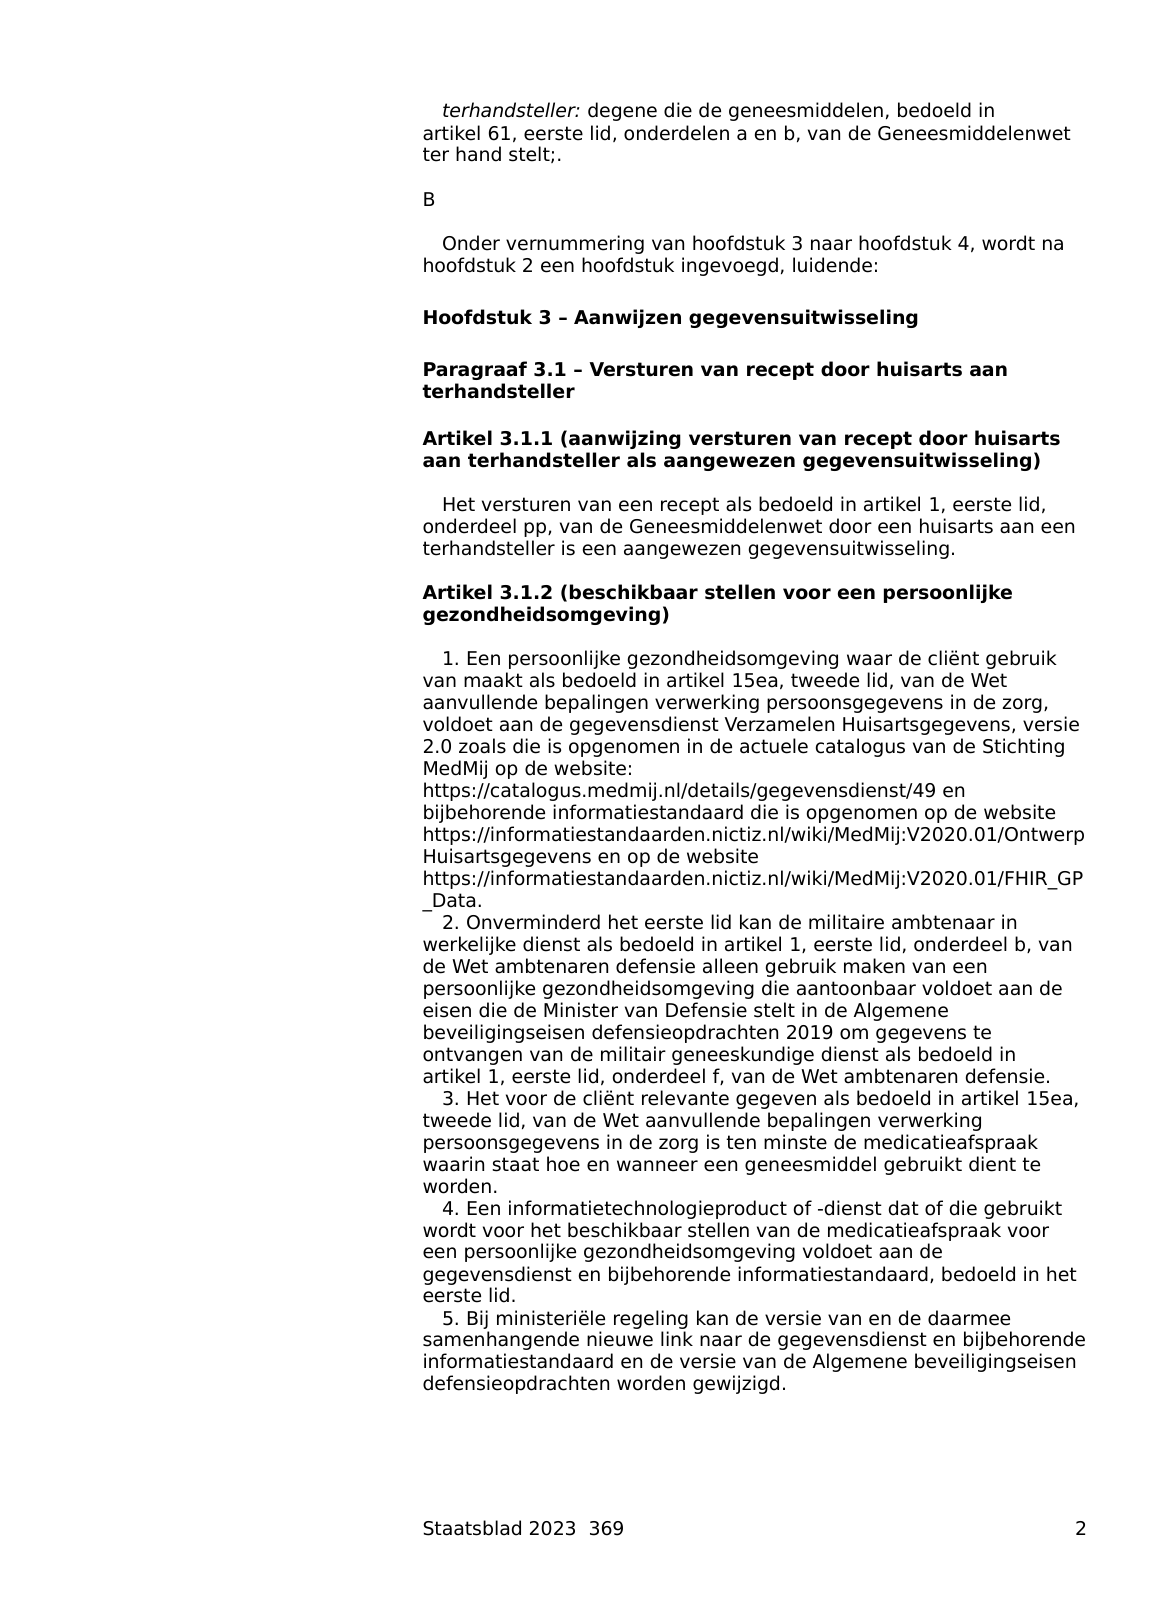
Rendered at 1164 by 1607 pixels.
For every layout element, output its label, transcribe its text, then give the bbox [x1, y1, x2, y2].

text 1. Een persoonlijke gezondheidsomgeving waar de cliënt gebruik van maakt als bedoeld in artikel 15ea, tweede lid, van de Wet aanvullende bepalingen verwerking persoonsgegevens in de zorg, voldoet aan de gegevensdienst Verzamelen Huisartsgegevens, versie 2.0 zoals die is opgenomen in de actuele catalogus van de Stichting MedMij op de website: https://catalogus.medmij.nl/details/gegevensdienst/49 en bijbehorende informatiestandaard die is opgenomen op de website https://informatiestandaarden.nictiz.nl/wiki/MedMij:V2020.01/OntwerpHuisartsgegevens en op de website https://informatiestandaarden.nictiz.nl/wiki/MedMij:V2020.01/FHIR_GP_Data. [422, 648, 1087, 912]
text B [422, 188, 1087, 211]
text 5. Bij ministeriële regeling kan de versie van en de daarmee samenhangende nieuwe link naar de gegevensdienst en bijbehorende informatiestandaard en de versie van de Algemene beveiligingseisen defensieopdrachten worden gewijzigd. [422, 1307, 1087, 1395]
text 4. Een informatietechnologieproduct of -dienst dat of die gebruikt wordt voor het beschikbaar stellen van de medicatieafspraak voor een persoonlijke gezondheidsomgeving voldoet aan de gegevensdienst en bijbehorende informatiestandaard, bedoeld in het eerste lid. [422, 1197, 1087, 1307]
subtitle Artikel 3.1.2 (beschikbaar stellen voor een persoonlijke gezondheidsomgeving) [422, 582, 1087, 626]
text terhandsteller: degene die de geneesmiddelen, bedoeld in artikel 61, eerste lid, onderdelen a en b, van de Geneesmiddelenwet ter hand stelt;. [422, 100, 1087, 166]
text Onder vernummering van hoofdstuk 3 naar hoofdstuk 4, wordt na hoofdstuk 2 een hoofdstuk ingevoegd, luidende: [422, 233, 1087, 277]
subtitle Paragraaf 3.1 – Versturen van recept door huisarts aan terhandsteller [422, 359, 1087, 403]
text 3. Het voor de cliënt relevante gegeven als bedoeld in artikel 15ea, tweede lid, van de Wet aanvullende bepalingen verwerking persoonsgegevens in de zorg is ten minste de medicatieafspraak waarin staat hoe en wanneer een geneesmiddel gebruikt dient te worden. [422, 1088, 1087, 1197]
text Het versturen van een recept als bedoeld in artikel 1, eerste lid, onderdeel pp, van de Geneesmiddelenwet door een huisarts aan een terhandsteller is een aangewezen gegevensuitwisseling. [422, 494, 1087, 560]
text 2. Onverminderd het eerste lid kan de militaire ambtenaar in werkelijke dienst als bedoeld in artikel 1, eerste lid, onderdeel b, van de Wet ambtenaren defensie alleen gebruik maken van een persoonlijke gezondheidsomgeving die aantoonbaar voldoet aan de eisen die de Minister van Defensie stelt in de Algemene beveiligingseisen defensieopdrachten 2019 om gegevens te ontvangen van de militair geneeskundige dienst als bedoeld in artikel 1, eerste lid, onderdeel f, van de Wet ambtenaren defensie. [422, 912, 1087, 1088]
subtitle Hoofdstuk 3 – Aanwijzen gegevensuitwisseling [422, 307, 1087, 329]
subtitle Artikel 3.1.1 (aanwijzing versturen van recept door huisarts aan terhandsteller als aangewezen gegevensuitwisseling) [422, 428, 1087, 472]
